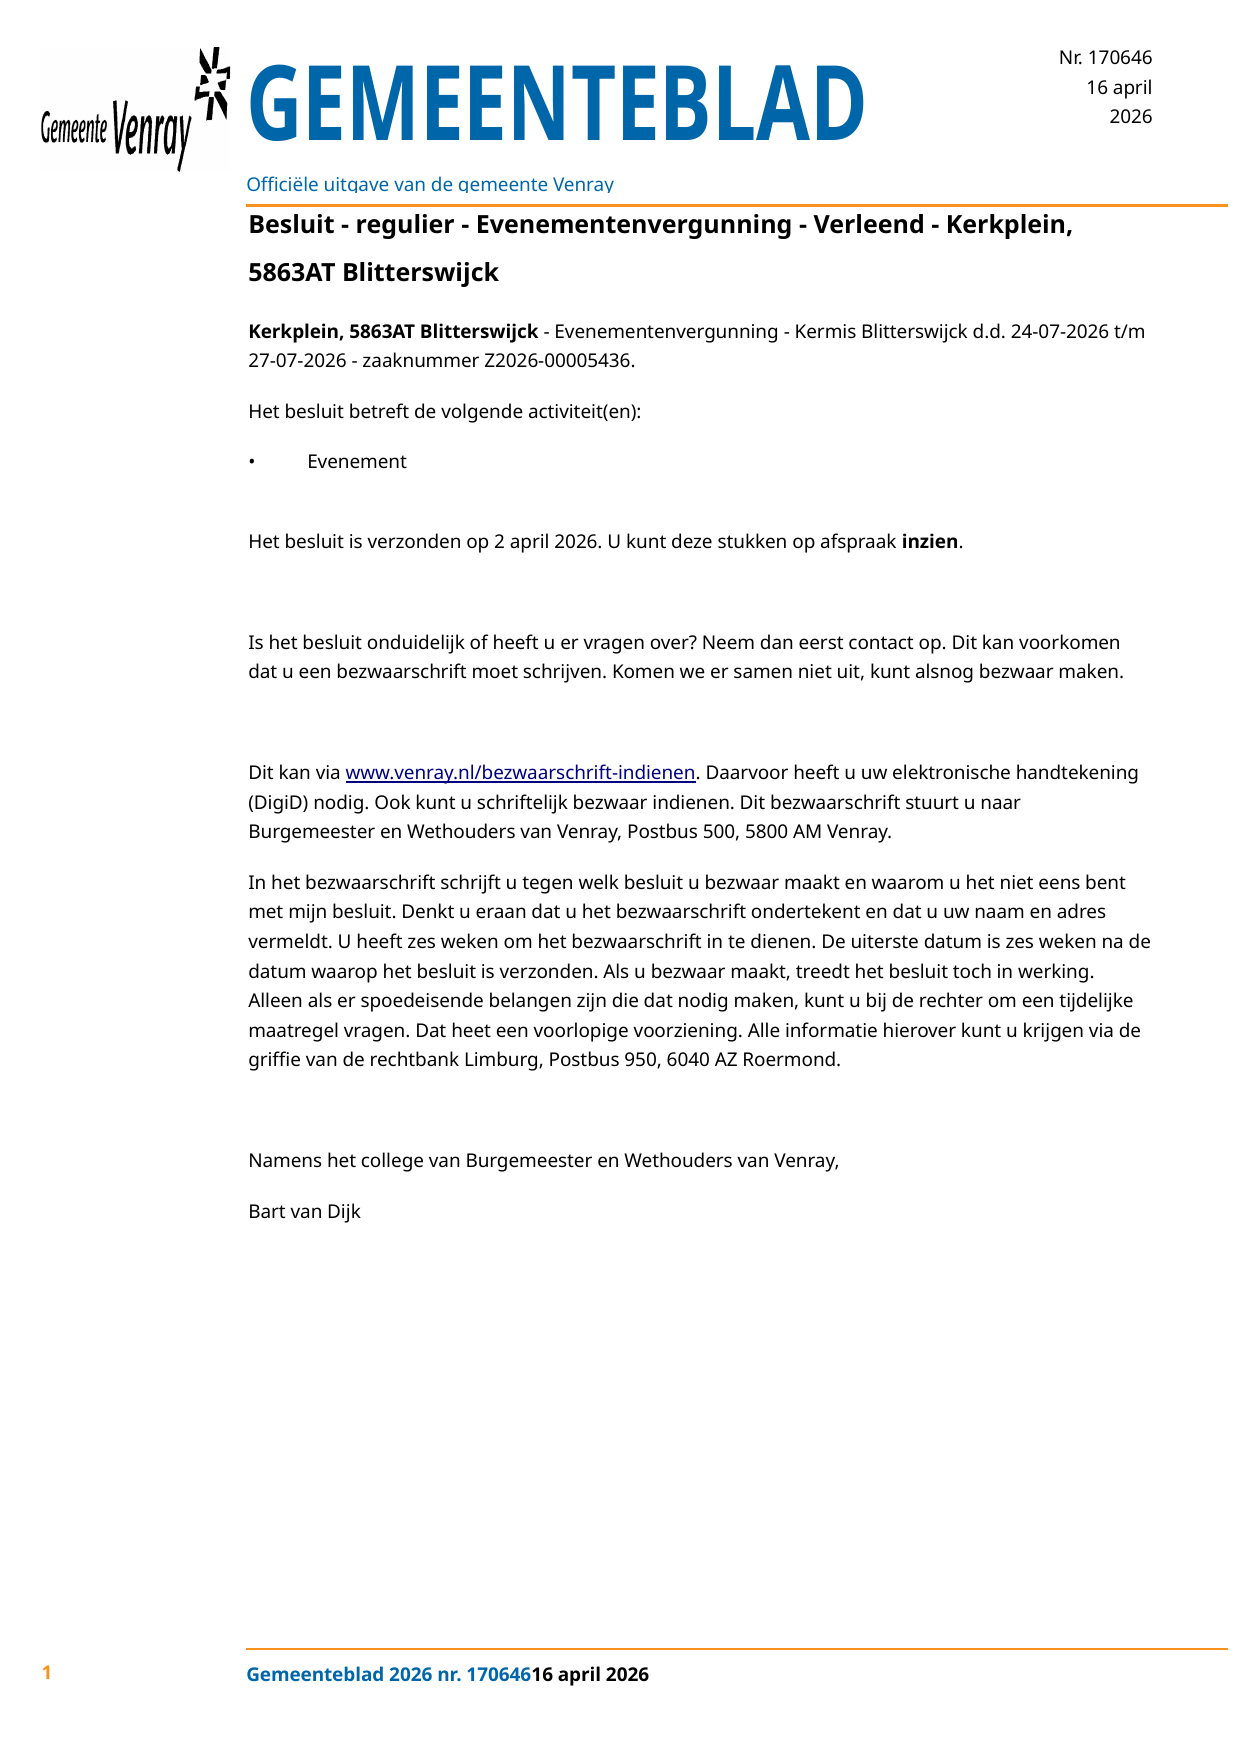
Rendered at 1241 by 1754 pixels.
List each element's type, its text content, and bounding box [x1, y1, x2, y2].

text Is het besluit onduidelijk of heeft u er vragen over? Neem dan eerst contact op. Dit kan voorkomen dat u een bezwaarschrift moet schrijven. Komen we er samen niet uit, kunt alsnog bezwaar maken. [248, 629, 1152, 684]
text Besluit - regulier - Evenementenvergunning - Verleend - Kerkplein, 5863AT Blitterswijck [248, 207, 1152, 288]
list Evenement [248, 448, 1152, 474]
text Dit kan via www.venray.nl/bezwaarschrift-indienen. Daarvoor heeft u uw elektronische handtekening (DigiD) nodig. Ook kunt u schriftelijk bezwaar indienen. Dit bezwaarschrift stuurt u naar Burgemeester en Wethouders van Venray, Postbus 500, 5800 AM Venray. [248, 759, 1152, 844]
text Bart van Dijk [248, 1198, 1152, 1224]
text Het besluit betreft de volgende activiteit(en): [248, 398, 1152, 424]
text Kerkplein, 5863AT Blitterswijck - Evenementenvergunning - Kermis Blitterswijck d.d. 24-07-2026 t/m 27-07-2026 - zaaknummer Z2026-00005436. [248, 318, 1152, 373]
picture [41, 47, 231, 172]
text In het bezwaarschrift schrijft u tegen welk besluit u bezwaar maakt en waarom u het niet eens bent met mijn besluit. Denkt u eraan dat u het bezwaarschrift ondertekent en dat u uw naam en adres vermeldt. U heeft zes weken om het bezwaarschrift in te dienen. De uiterste datum is zes weken na de datum waarop het besluit is verzonden. Als u bezwaar maakt, treedt het besluit toch in werking. Alleen als er spoedeisende belangen zijn die dat nodig maken, kunt u bij de rechter om een tijdelijke maatregel vragen. Dat heet een voorlopige voorziening. Alle informatie hierover kunt u krijgen via de griffie van de rechtbank Limburg, Postbus 950, 6040 AZ Roermond. [248, 869, 1152, 1072]
text Namens het college van Burgemeester en Wethouders van Venray, [248, 1147, 1152, 1173]
text Het besluit is verzonden op 2 april 2026. U kunt deze stukken op afspraak inzien. [248, 528, 1152, 554]
